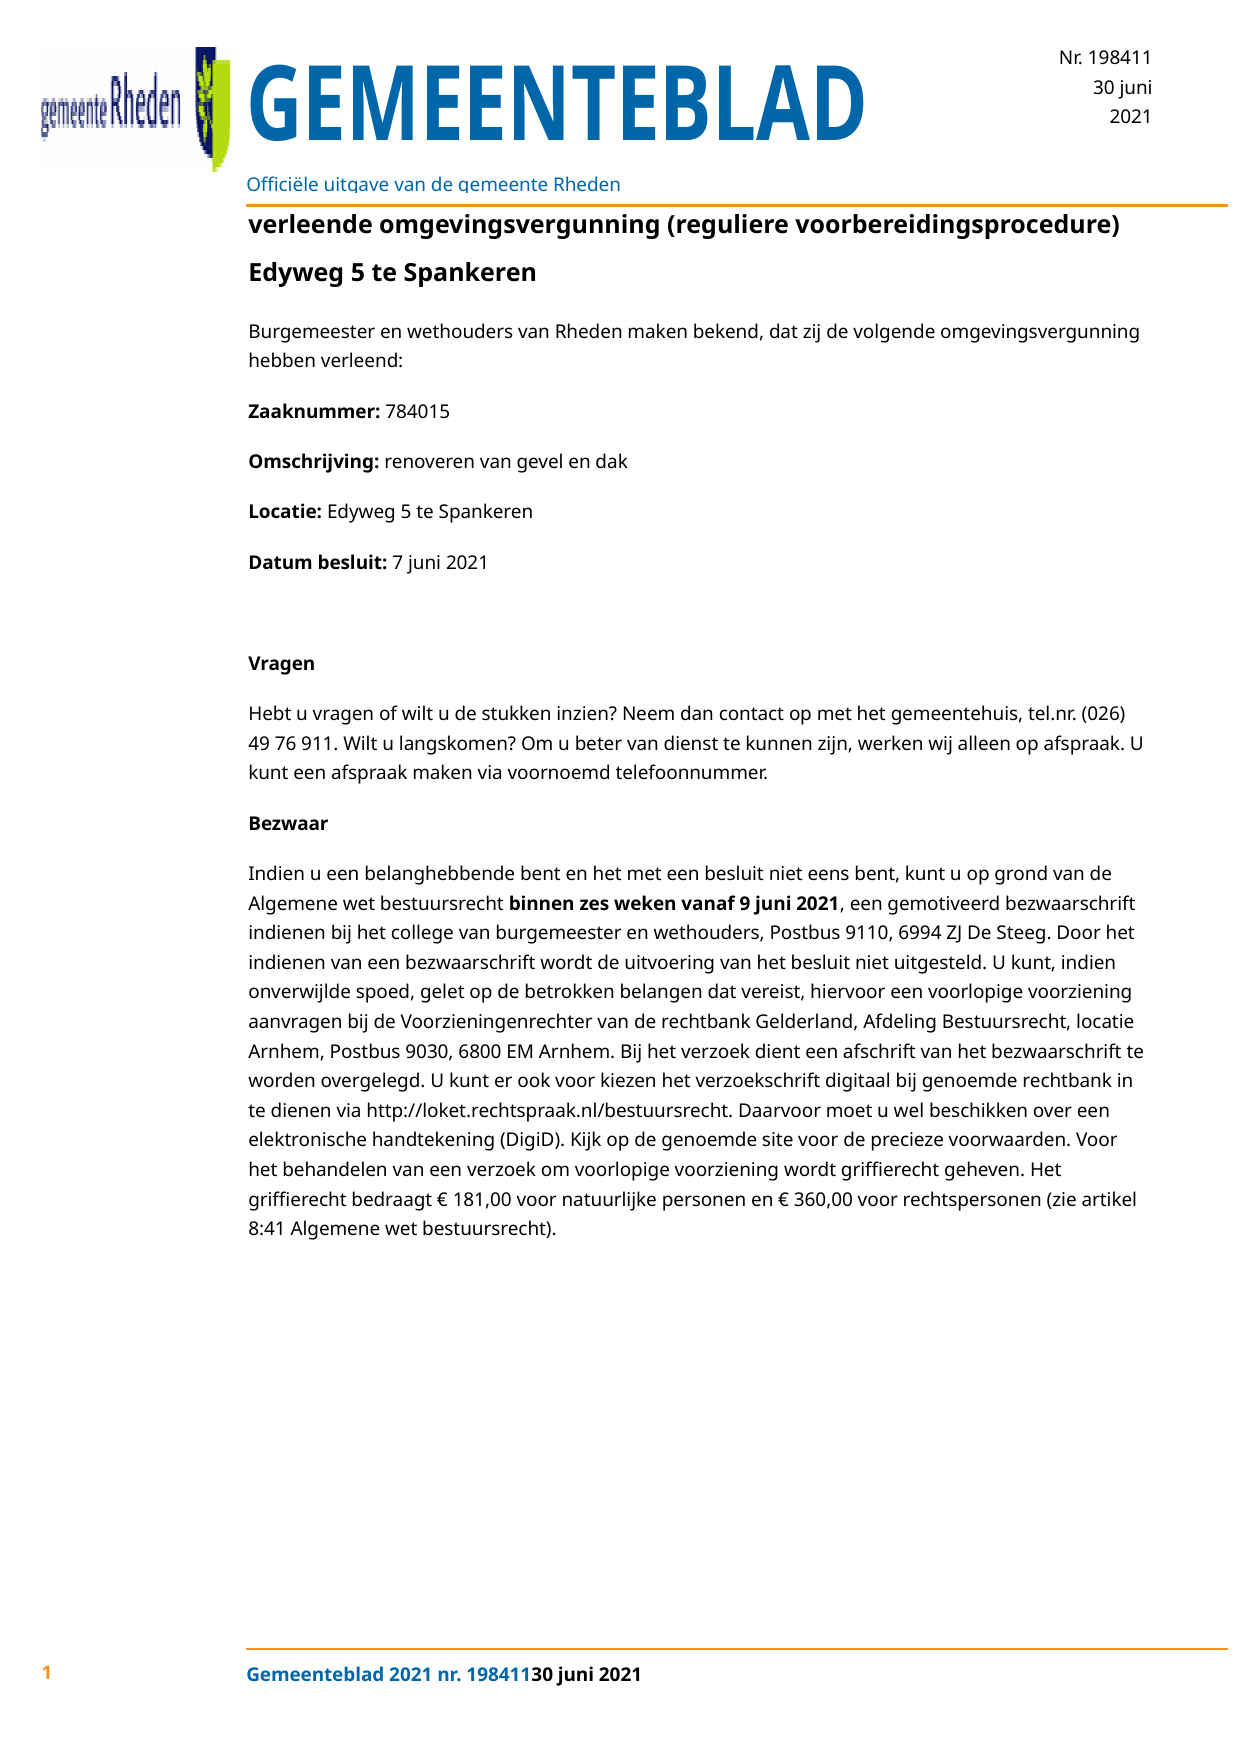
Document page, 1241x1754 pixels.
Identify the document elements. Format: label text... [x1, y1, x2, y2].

text Locatie: Edyweg 5 te Spankeren [248, 499, 1152, 524]
text Hebt u vragen of wilt u de stukken inzien? Neem dan contact op met het gemeentehuis, tel.nr. (026) 49 76 911. Wilt u langskomen? Om u beter van dienst te kunnen zijn, werken wij alleen op afspraak. U kunt een afspraak maken via voornoemd telefoonnummer. [248, 700, 1152, 785]
picture [41, 47, 231, 172]
text Omschrijving: renoveren van gevel en dak [248, 448, 1152, 474]
text Vragen [248, 650, 1152, 676]
text Datum besluit: 7 juni 2021 [248, 549, 1152, 575]
text Bezwaar [248, 810, 1152, 836]
text verleende omgevingsvergunning (reguliere voorbereidingsprocedure) Edyweg 5 te Spankeren [248, 207, 1152, 288]
text Zaaknummer: 784015 [248, 398, 1152, 424]
text Indien u een belanghebbende bent en het met een besluit niet eens bent, kunt u op grond van de Algemene wet bestuursrecht binnen zes weken vanaf 9 juni 2021, een gemotiveerd bezwaarschrift indienen bij het college van burgemeester en wethouders, Postbus 9110, 6994 ZJ De Steeg. Door het indienen van een bezwaarschrift wordt de uitvoering van het besluit niet uitgesteld. U kunt, indien onverwijlde spoed, gelet op de betrokken belangen dat vereist, hiervoor een voorlopige voorziening aanvragen bij de Voorzieningenrechter van de rechtbank Gelderland, Afdeling Bestuursrecht, locatie Arnhem, Postbus 9030, 6800 EM Arnhem. Bij het verzoek dient een afschrift van het bezwaarschrift te worden overgelegd. U kunt er ook voor kiezen het verzoekschrift digitaal bij genoemde rechtbank in te dienen via http://loket.rechtspraak.nl/bestuursrecht. Daarvoor moet u wel beschikken over een elektronische handtekening (DigiD). Kijk op de genoemde site voor de precieze voorwaarden. Voor het behandelen van een verzoek om voorlopige voorziening wordt griffierecht geheven. Het griffierecht bedraagt € 181,00 voor natuurlijke personen en € 360,00 voor rechtspersonen (zie artikel 8:41 Algemene wet bestuursrecht). [248, 860, 1152, 1241]
text Burgemeester en wethouders van Rheden maken bekend, dat zij de volgende omgevingsvergunning hebben verleend: [248, 318, 1152, 373]
